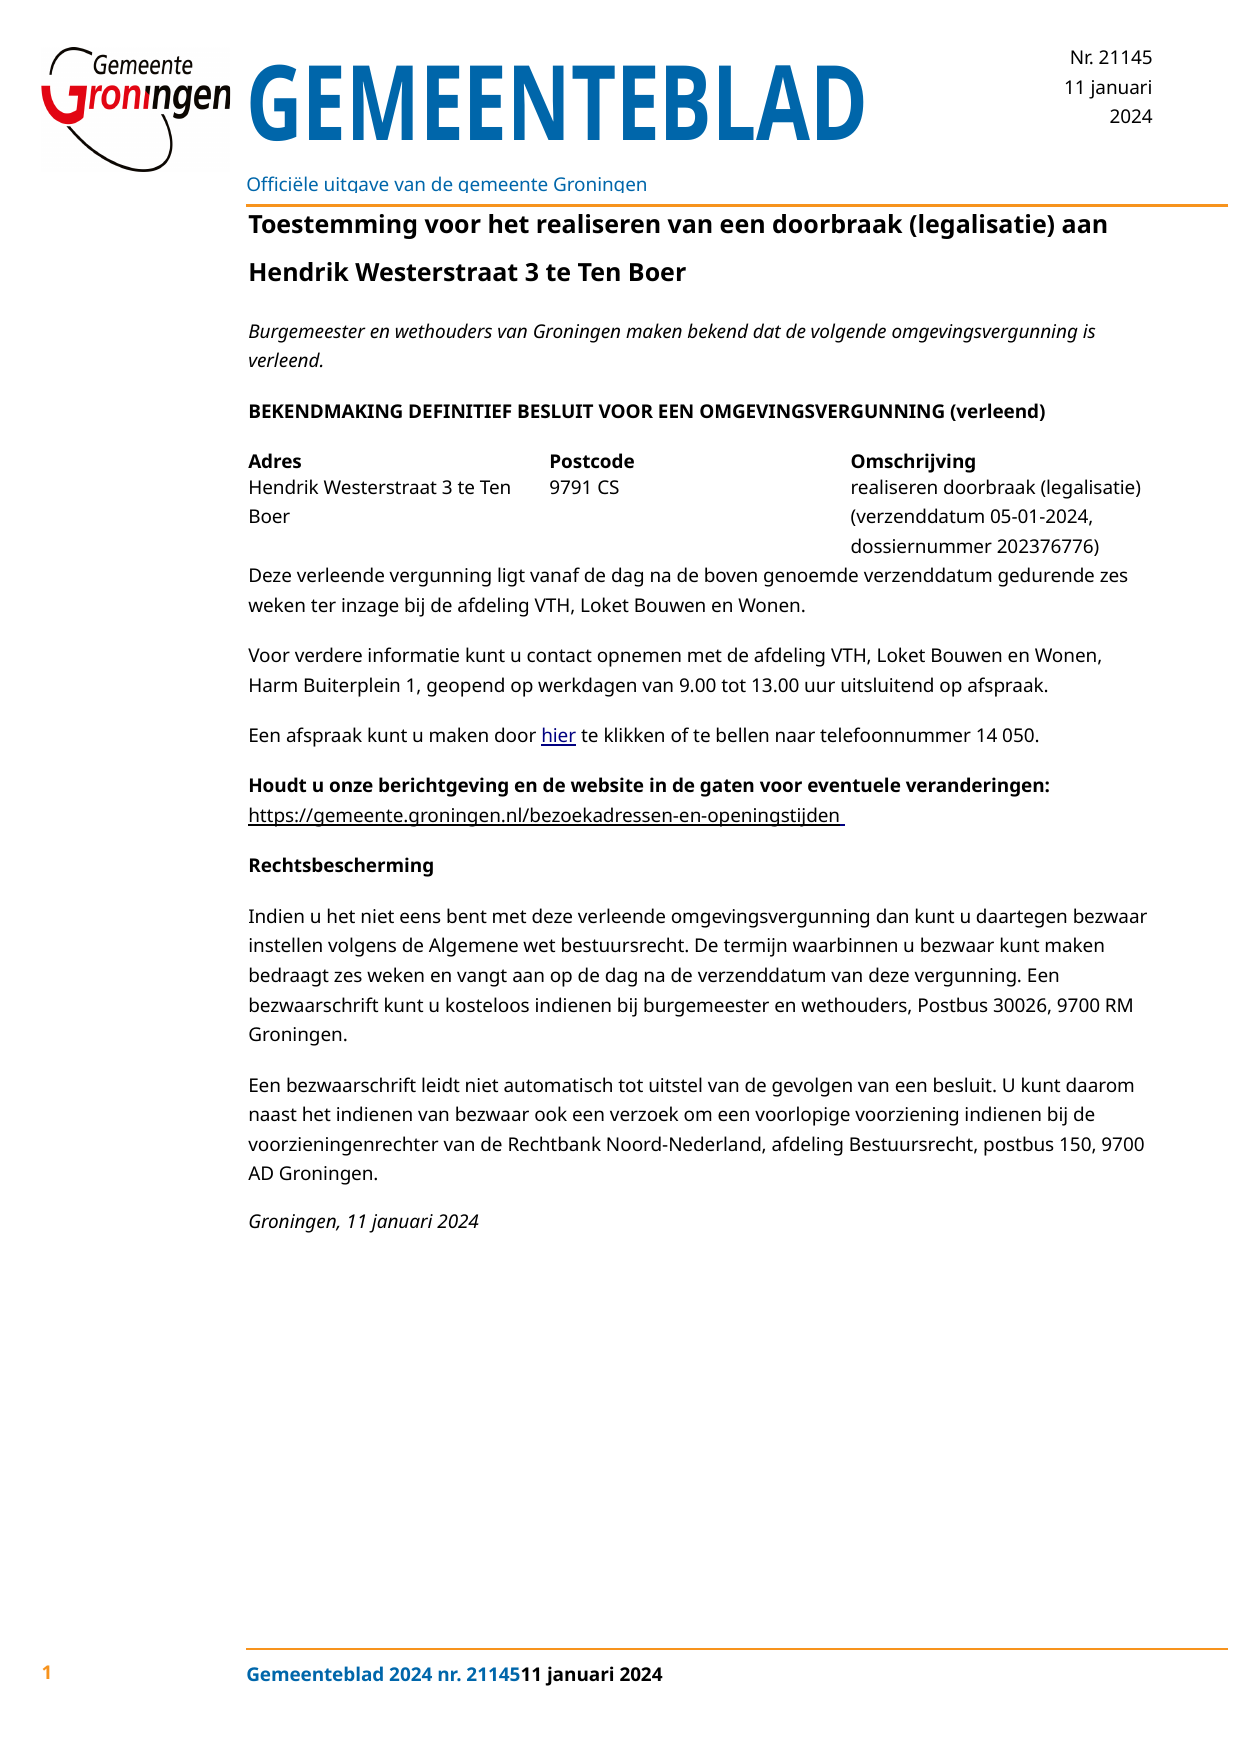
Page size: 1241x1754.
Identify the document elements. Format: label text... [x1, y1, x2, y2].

picture [41, 47, 231, 172]
table_cell Hendrik Westerstraat 3 te Ten Boer [248, 474, 549, 559]
table_header Adres [248, 449, 549, 474]
table_header Postcode [549, 449, 850, 474]
text Groningen, 11 januari 2024 [248, 1208, 1152, 1234]
table_cell 9791 CS [549, 474, 850, 559]
text Een bezwaarschrift leidt niet automatisch tot uitstel van de gevolgen van een besluit. U kunt daarom naast het indienen van bezwaar ook een verzoek om een voorlopige voorziening indienen bij de voorzieningenrechter van de Rechtbank Noord-Nederland, afdeling Bestuursrecht, postbus 150, 9700 AD Groningen. [248, 1072, 1152, 1186]
text Toestemming voor het realiseren van een doorbraak (legalisatie) aan Hendrik Westerstraat 3 te Ten Boer [248, 207, 1152, 288]
table_cell realiseren doorbraak (legalisatie) (verzenddatum 05-01-2024, dossiernummer 202376776) [850, 474, 1152, 559]
text Indien u het niet eens bent met deze verleende omgevingsvergunning dan kunt u daartegen bezwaar instellen volgens de Algemene wet bestuursrecht. De termijn waarbinnen u bezwaar kunt maken bedraagt zes weken en vangt aan op de dag na de verzenddatum van deze vergunning. Een bezwaarschrift kunt u kosteloos indienen bij burgemeester en wethouders, Postbus 30026, 9700 RM Groningen. [248, 903, 1152, 1047]
text Een afspraak kunt u maken door hier te klikken of te bellen naar telefoonnummer 14 050. [248, 722, 1152, 748]
text Deze verleende vergunning ligt vanaf de dag na de boven genoemde verzenddatum gedurende zes weken ter inzage bij de afdeling VTH, Loket Bouwen en Wonen. [248, 562, 1152, 618]
text BEKENDMAKING DEFINITIEF BESLUIT VOOR EEN OMGEVINGSVERGUNNING (verleend) [248, 398, 1152, 424]
text Houdt u onze berichtgeving en de website in de gaten voor eventuele veranderingen: https://gemeente.groningen.nl/bezoekadressen-en-openingstijden [248, 773, 1152, 828]
table_header Omschrijving [850, 449, 1152, 474]
text Rechtsbescherming [248, 853, 1152, 878]
text Voor verdere informatie kunt u contact opnemen met de afdeling VTH, Loket Bouwen en Wonen, Harm Buiterplein 1, geopend op werkdagen van 9.00 tot 13.00 uur uitsluitend op afspraak. [248, 642, 1152, 698]
text Burgemeester en wethouders van Groningen maken bekend dat de volgende omgevingsvergunning is verleend. [248, 318, 1152, 373]
